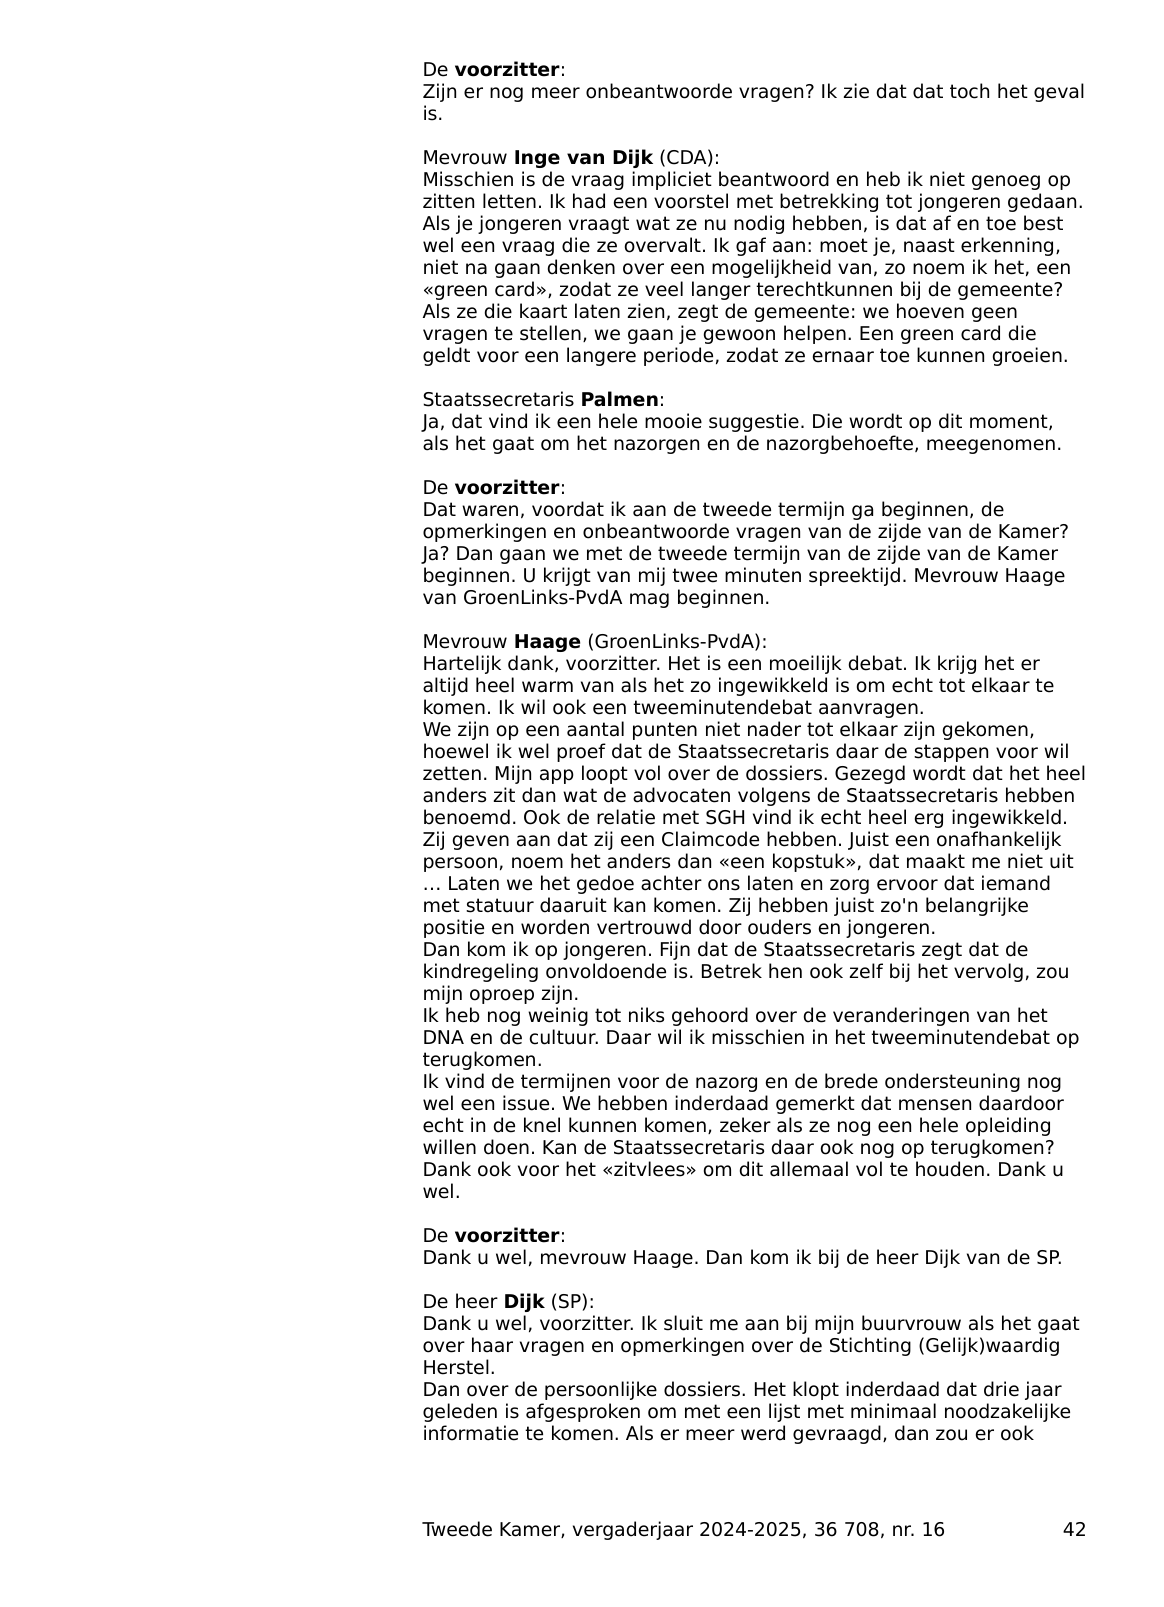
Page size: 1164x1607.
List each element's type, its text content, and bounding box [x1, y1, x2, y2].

text Misschien is de vraag impliciet beantwoord en heb ik niet genoeg op zitten letten. Ik had een voorstel met betrekking tot jongeren gedaan. Als je jongeren vraagt wat ze nu nodig hebben, is dat af en toe best wel een vraag die ze overvalt. Ik gaf aan: moet je, naast erkenning, niet na gaan denken over een mogelijkheid van, zo noem ik het, een «green card», zodat ze veel langer terechtkunnen bij de gemeente? Als ze die kaart laten zien, zegt de gemeente: we hoeven geen vragen te stellen, we gaan je gewoon helpen. Een green card die geldt voor een langere periode, zodat ze ernaar toe kunnen groeien. [422, 169, 1087, 367]
text Ik vind de termijnen voor de nazorg en de brede ondersteuning nog wel een issue. We hebben inderdaad gemerkt dat mensen daardoor echt in de knel kunnen komen, zeker als ze nog een hele opleiding willen doen. Kan de Staatssecretaris daar ook nog op terugkomen? [422, 1071, 1087, 1159]
text Ja, dat vind ik een hele mooie suggestie. Die wordt op dit moment, als het gaat om het nazorgen en de nazorgbehoefte, meegenomen. [422, 411, 1087, 455]
text De heer Dijk (SP): [422, 1291, 1087, 1313]
text Dan over de persoonlijke dossiers. Het klopt inderdaad dat drie jaar geleden is afgesproken om met een lijst met minimaal noodzakelijke informatie te komen. Als er meer werd gevraagd, dan zou er ook [422, 1379, 1087, 1445]
text We zijn op een aantal punten niet nader tot elkaar zijn gekomen, hoewel ik wel proef dat de Staatssecretaris daar de stappen voor wil zetten. Mijn app loopt vol over de dossiers. Gezegd wordt dat het heel anders zit dan wat de advocaten volgens de Staatssecretaris hebben benoemd. Ook de relatie met SGH vind ik echt heel erg ingewikkeld. Zij geven aan dat zij een Claimcode hebben. Juist een onafhankelijk persoon, noem het anders dan «een kopstuk», dat maakt me niet uit … Laten we het gedoe achter ons laten en zorg ervoor dat iemand met statuur daaruit kan komen. Zij hebben juist zo'n belangrijke positie en worden vertrouwd door ouders en jongeren. [422, 719, 1087, 939]
text Dank u wel, mevrouw Haage. Dan kom ik bij de heer Dijk van de SP. [422, 1247, 1087, 1269]
text Dank u wel, voorzitter. Ik sluit me aan bij mijn buurvrouw als het gaat over haar vragen en opmerkingen over de Stichting (Gelijk)waardig Herstel. [422, 1313, 1087, 1379]
text Mevrouw Inge van Dijk (CDA): [422, 147, 1087, 169]
text Staatssecretaris Palmen: [422, 389, 1087, 411]
text De voorzitter: [422, 59, 1087, 81]
text Mevrouw Haage (GroenLinks-PvdA): [422, 631, 1087, 653]
text Zijn er nog meer onbeantwoorde vragen? Ik zie dat dat toch het geval is. [422, 81, 1087, 125]
text Dat waren, voordat ik aan de tweede termijn ga beginnen, de opmerkingen en onbeantwoorde vragen van de zijde van de Kamer? Ja? Dan gaan we met de tweede termijn van de zijde van de Kamer beginnen. U krijgt van mij twee minuten spreektijd. Mevrouw Haage van GroenLinks-PvdA mag beginnen. [422, 499, 1087, 609]
text Hartelijk dank, voorzitter. Het is een moeilijk debat. Ik krijg het er altijd heel warm van als het zo ingewikkeld is om echt tot elkaar te komen. Ik wil ook een tweeminutendebat aanvragen. [422, 653, 1087, 719]
text De voorzitter: [422, 477, 1087, 499]
text De voorzitter: [422, 1225, 1087, 1247]
text Dan kom ik op jongeren. Fijn dat de Staatssecretaris zegt dat de kindregeling onvoldoende is. Betrek hen ook zelf bij het vervolg, zou mijn oproep zijn. [422, 939, 1087, 1005]
text Ik heb nog weinig tot niks gehoord over de veranderingen van het DNA en de cultuur. Daar wil ik misschien in het tweeminutendebat op terugkomen. [422, 1005, 1087, 1071]
text Dank ook voor het «zitvlees» om dit allemaal vol te houden. Dank u wel. [422, 1159, 1087, 1203]
